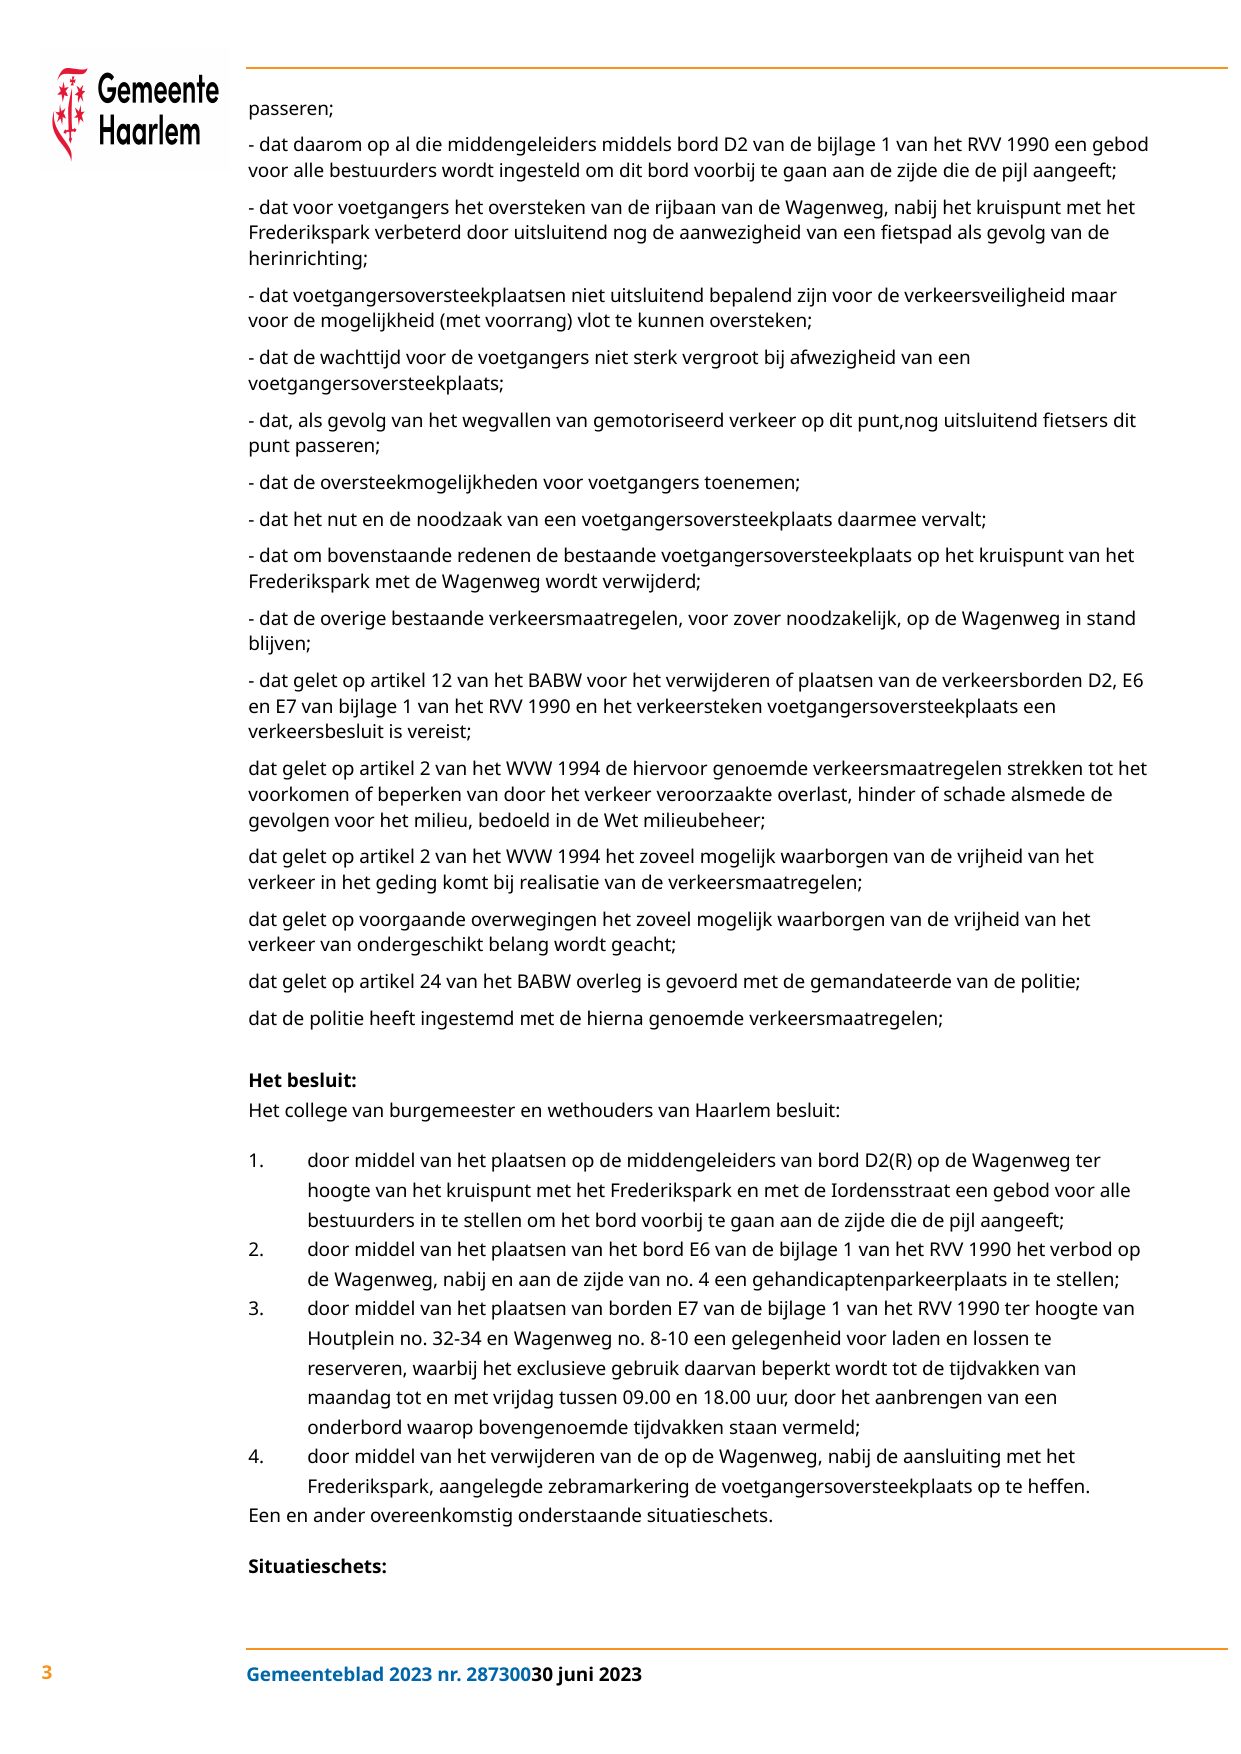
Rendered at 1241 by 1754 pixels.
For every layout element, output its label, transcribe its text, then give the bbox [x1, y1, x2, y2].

text - dat de overige bestaande verkeersmaatregelen, voor zover noodzakelijk, op de Wagenweg in stand blijven; [248, 605, 1152, 656]
text dat gelet op artikel 24 van het BABW overleg is gevoerd met de gemandateerde van de politie; [248, 968, 1152, 994]
text Het college van burgemeester en wethouders van Haarlem besluit: [248, 1097, 1152, 1123]
text - dat voor voetgangers het oversteken van de rijbaan van de Wagenweg, nabij het kruispunt met het Frederikspark verbeterd door uitsluitend nog de aanwezigheid van een fietspad als gevolg van de herinrichting; [248, 194, 1152, 271]
list door middel van het plaatsen van borden E7 van de bijlage 1 van het RVV 1990 ter hoogte van Houtplein no. 32-34 en Wagenweg no. 8-10 een gelegenheid voor laden en lossen te reserveren, waarbij het exclusieve gebruik daarvan beperkt wordt tot de tijdvakken van maandag tot en met vrijdag tussen 09.00 en 18.00 uur, door het aanbrengen van een onderbord waarop bovengenoemde tijdvakken staan vermeld; [248, 1296, 1152, 1440]
text dat gelet op artikel 2 van het WVW 1994 de hiervoor genoemde verkeersmaatregelen strekken tot het voorkomen of beperken van door het verkeer veroorzaakte overlast, hinder of schade alsmede de gevolgen voor het milieu, bedoeld in de Wet milieubeheer; [248, 755, 1152, 833]
text Situatieschets: [248, 1553, 1152, 1579]
text dat de politie heeft ingestemd met de hierna genoemde verkeersmaatregelen; [248, 1005, 1152, 1031]
text - dat daarom op al die middengeleiders middels bord D2 van de bijlage 1 van het RVV 1990 een gebod voor alle bestuurders wordt ingesteld om dit bord voorbij te gaan aan de zijde die de pijl aangeeft; [248, 131, 1152, 183]
text - dat voetgangersoversteekplaatsen niet uitsluitend bepalend zijn voor de verkeersveiligheid maar voor de mogelijkheid (met voorrang) vlot te kunnen oversteken; [248, 282, 1152, 333]
list door middel van het plaatsen op de middengeleiders van bord D2(R) op de Wagenweg ter hoogte van het kruispunt met het Frederikspark en met de Iordensstraat een gebod voor alle bestuurders in te stellen om het bord voorbij te gaan aan de zijde die de pijl aangeeft; [248, 1148, 1152, 1233]
text - dat de oversteekmogelijkheden voor voetgangers toenemen; [248, 469, 1152, 495]
text - dat, als gevolg van het wegvallen van gemotoriseerd verkeer op dit punt,nog uitsluitend fietsers dit punt passeren; [248, 407, 1152, 458]
text dat gelet op voorgaande overwegingen het zoveel mogelijk waarborgen van de vrijheid van het verkeer van ondergeschikt belang wordt geacht; [248, 906, 1152, 957]
text - dat om bovenstaande redenen de bestaande voetgangersoversteekplaats op het kruispunt van het Frederikspark met de Wagenweg wordt verwijderd; [248, 542, 1152, 594]
picture [41, 47, 231, 172]
text - dat de wachttijd voor de voetgangers niet sterk vergroot bij afwezigheid van een voetgangersoversteekplaats; [248, 344, 1152, 396]
text dat gelet op artikel 2 van het WVW 1994 het zoveel mogelijk waarborgen van de vrijheid van het verkeer in het geding komt bij realisatie van de verkeersmaatregelen; [248, 843, 1152, 895]
text - dat het nut en de noodzaak van een voetgangersoversteekplaats daarmee vervalt; [248, 506, 1152, 532]
text passeren; [248, 95, 1152, 121]
list door middel van het plaatsen van het bord E6 van de bijlage 1 van het RVV 1990 het verbod op de Wagenweg, nabij en aan de zijde van no. 4 een gehandicaptenparkeerplaats in te stellen; [248, 1236, 1152, 1292]
list door middel van het verwijderen van de op de Wagenweg, nabij de aansluiting met het Frederikspark, aangelegde zebramarkering de voetgangersoversteekplaats op te heffen. [248, 1443, 1152, 1499]
text - dat gelet op artikel 12 van het BABW voor het verwijderen of plaatsen van de verkeersborden D2, E6 en E7 van bijlage 1 van het RVV 1990 en het verkeersteken voetgangersoversteekplaats een verkeersbesluit is vereist; [248, 667, 1152, 744]
text Het besluit: [248, 1068, 1152, 1093]
text Een en ander overeenkomstig onderstaande situatieschets. [248, 1503, 1152, 1528]
